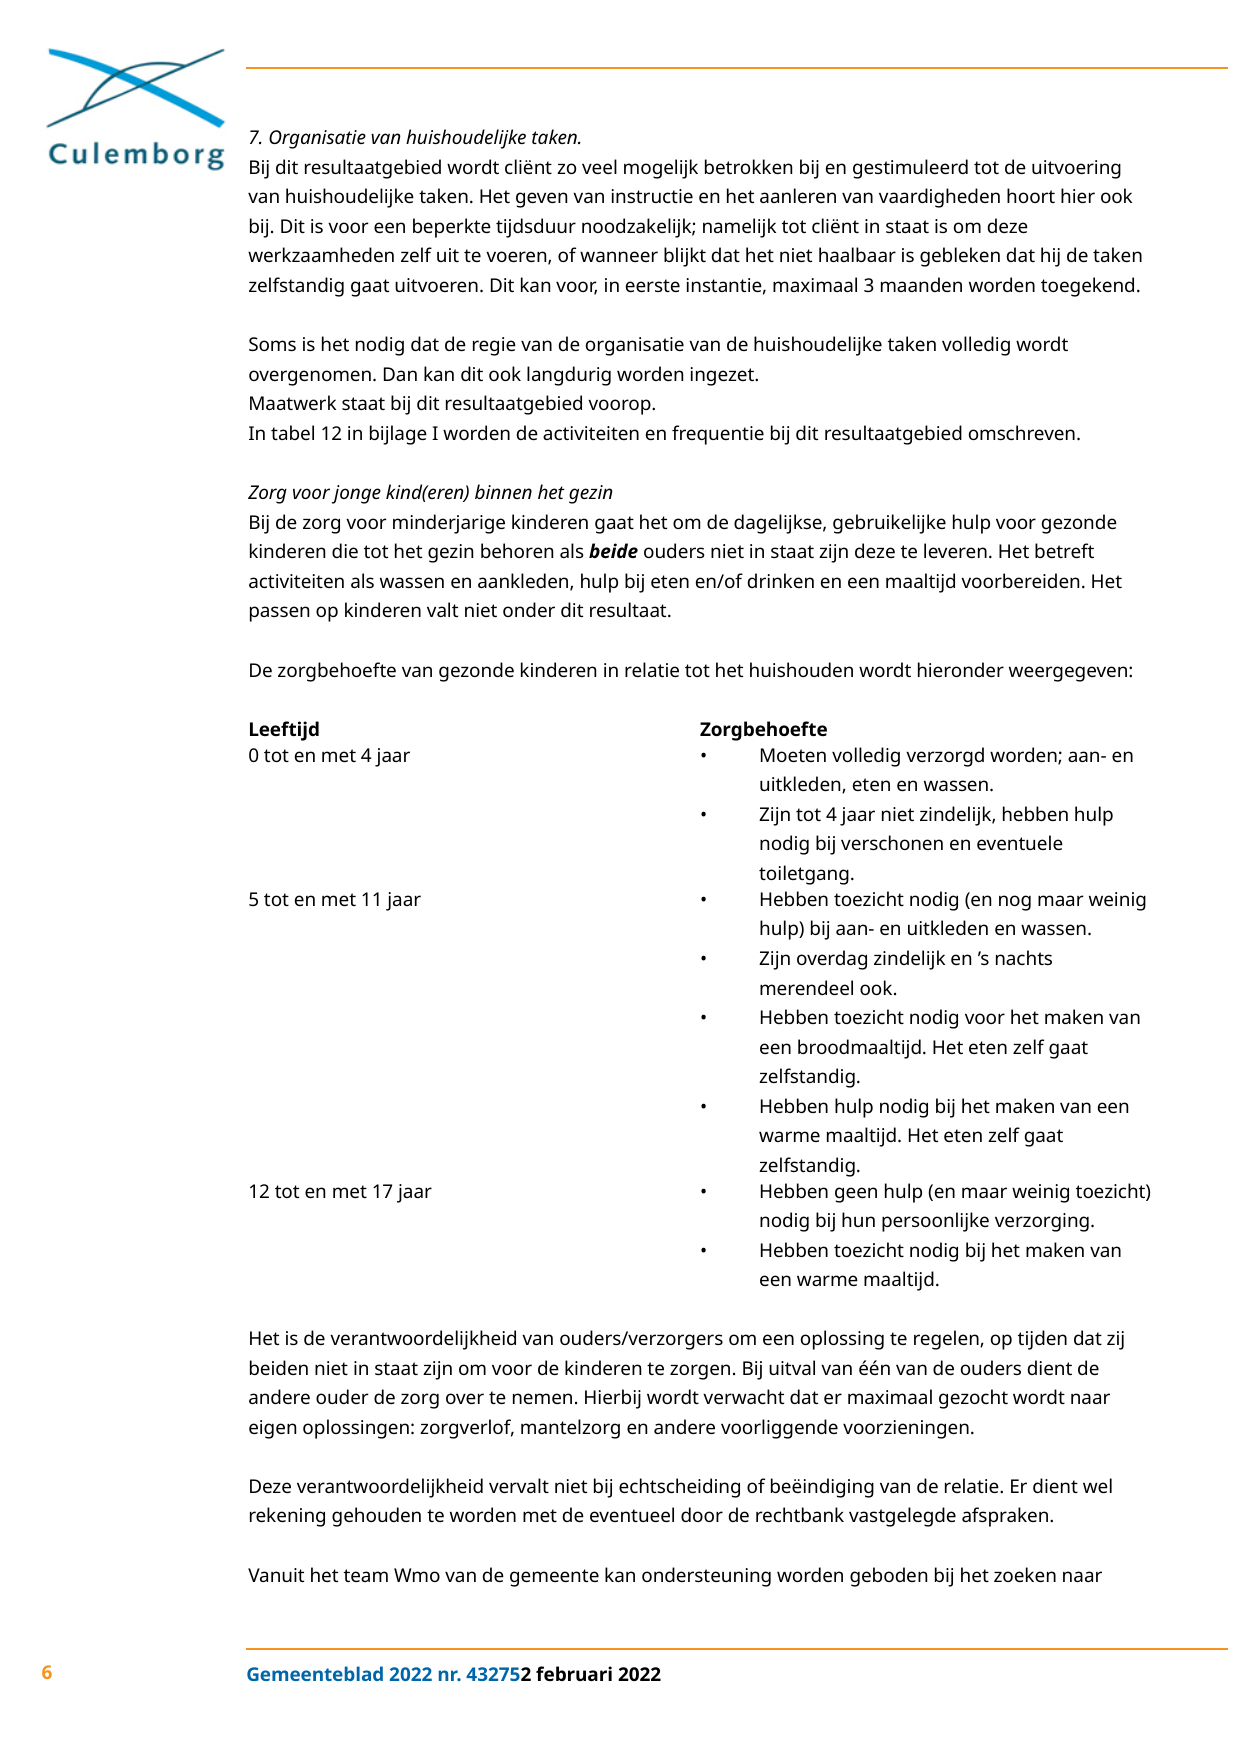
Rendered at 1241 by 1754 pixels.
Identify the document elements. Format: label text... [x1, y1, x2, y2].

table_cell Hebben toezicht nodig (en nog maar weinig hulp) bij aan- en uitkleden en wassen. Zijn overdag zindelijk en ’s nachts merendeel ook. Hebben toezicht nodig voor het maken van een broodmaaltijd. Het eten zelf gaat zelfstandig. Hebben hulp nodig bij het maken van een warme maaltijd. Het eten zelf gaat zelfstandig. [700, 886, 1152, 1178]
text Bij dit resultaatgebied wordt cliënt zo veel mogelijk betrokken bij en gestimuleerd tot de uitvoering van huishoudelijke taken. Het geven van instructie en het aanleren van vaardigheden hoort hier ook bij. Dit is voor een beperkte tijdsduur noodzakelijk; namelijk tot cliënt in staat is om deze werkzaamheden zelf uit te voeren, of wanneer blijkt dat het niet haalbaar is gebleken dat hij de taken zelfstandig gaat uitvoeren. Dit kan voor, in eerste instantie, maximaal 3 maanden worden toegekend. [248, 154, 1152, 298]
text De zorgbehoefte van gezonde kinderen in relatie tot het huishouden wordt hieronder weergegeven: [248, 657, 1152, 683]
table_header Leeftijd [248, 716, 700, 742]
text Vanuit het team Wmo van de gemeente kan ondersteuning worden geboden bij het zoeken naar [248, 1562, 1152, 1588]
text Soms is het nodig dat de regie van de organisatie van de huishoudelijke taken volledig wordt overgenomen. Dan kan dit ook langdurig worden ingezet. [248, 331, 1152, 387]
table_cell 0 tot en met 4 jaar [248, 742, 700, 886]
text Bij de zorg voor minderjarige kinderen gaat het om de dagelijkse, gebruikelijke hulp voor gezonde kinderen die tot het gezin behoren als beide ouders niet in staat zijn deze te leveren. Het betreft activiteiten als wassen en aankleden, hulp bij eten en/of drinken en een maaltijd voorbereiden. Het passen op kinderen valt niet onder dit resultaat. [248, 509, 1152, 623]
table_cell 5 tot en met 11 jaar [248, 886, 700, 1178]
text In tabel 12 in bijlage I worden de activiteiten en frequentie bij dit resultaatgebied omschreven. [248, 420, 1152, 446]
text Maatwerk staat bij dit resultaatgebied voorop. [248, 391, 1152, 416]
text Deze verantwoordelijkheid vervalt niet bij echtscheiding of beëindiging van de relatie. Er dient wel rekening gehouden te worden met de eventueel door de rechtbank vastgelegde afspraken. [248, 1473, 1152, 1528]
table_cell Hebben geen hulp (en maar weinig toezicht) nodig bij hun persoonlijke verzorging. Hebben toezicht nodig bij het maken van een warme maaltijd. [700, 1178, 1152, 1292]
table_cell Moeten volledig verzorgd worden; aan- en uitkleden, eten en wassen. Zijn tot 4 jaar niet zindelijk, hebben hulp nodig bij verschonen en eventuele toiletgang. [700, 742, 1152, 886]
picture [41, 47, 231, 172]
text 7. Organisatie van huishoudelijke taken. [248, 124, 1152, 150]
table_cell 12 tot en met 17 jaar [248, 1178, 700, 1292]
text Zorg voor jonge kind(eren) binnen het gezin [248, 479, 1152, 505]
text Het is de verantwoordelijkheid van ouders/verzorgers om een oplossing te regelen, op tijden dat zij beiden niet in staat zijn om voor de kinderen te zorgen. Bij uitval van één van de ouders dient de andere ouder de zorg over te nemen. Hierbij wordt verwacht dat er maximaal gezocht wordt naar eigen oplossingen: zorgverlof, mantelzorg en andere voorliggende voorzieningen. [248, 1325, 1152, 1440]
table_header Zorgbehoefte [700, 716, 1152, 742]
